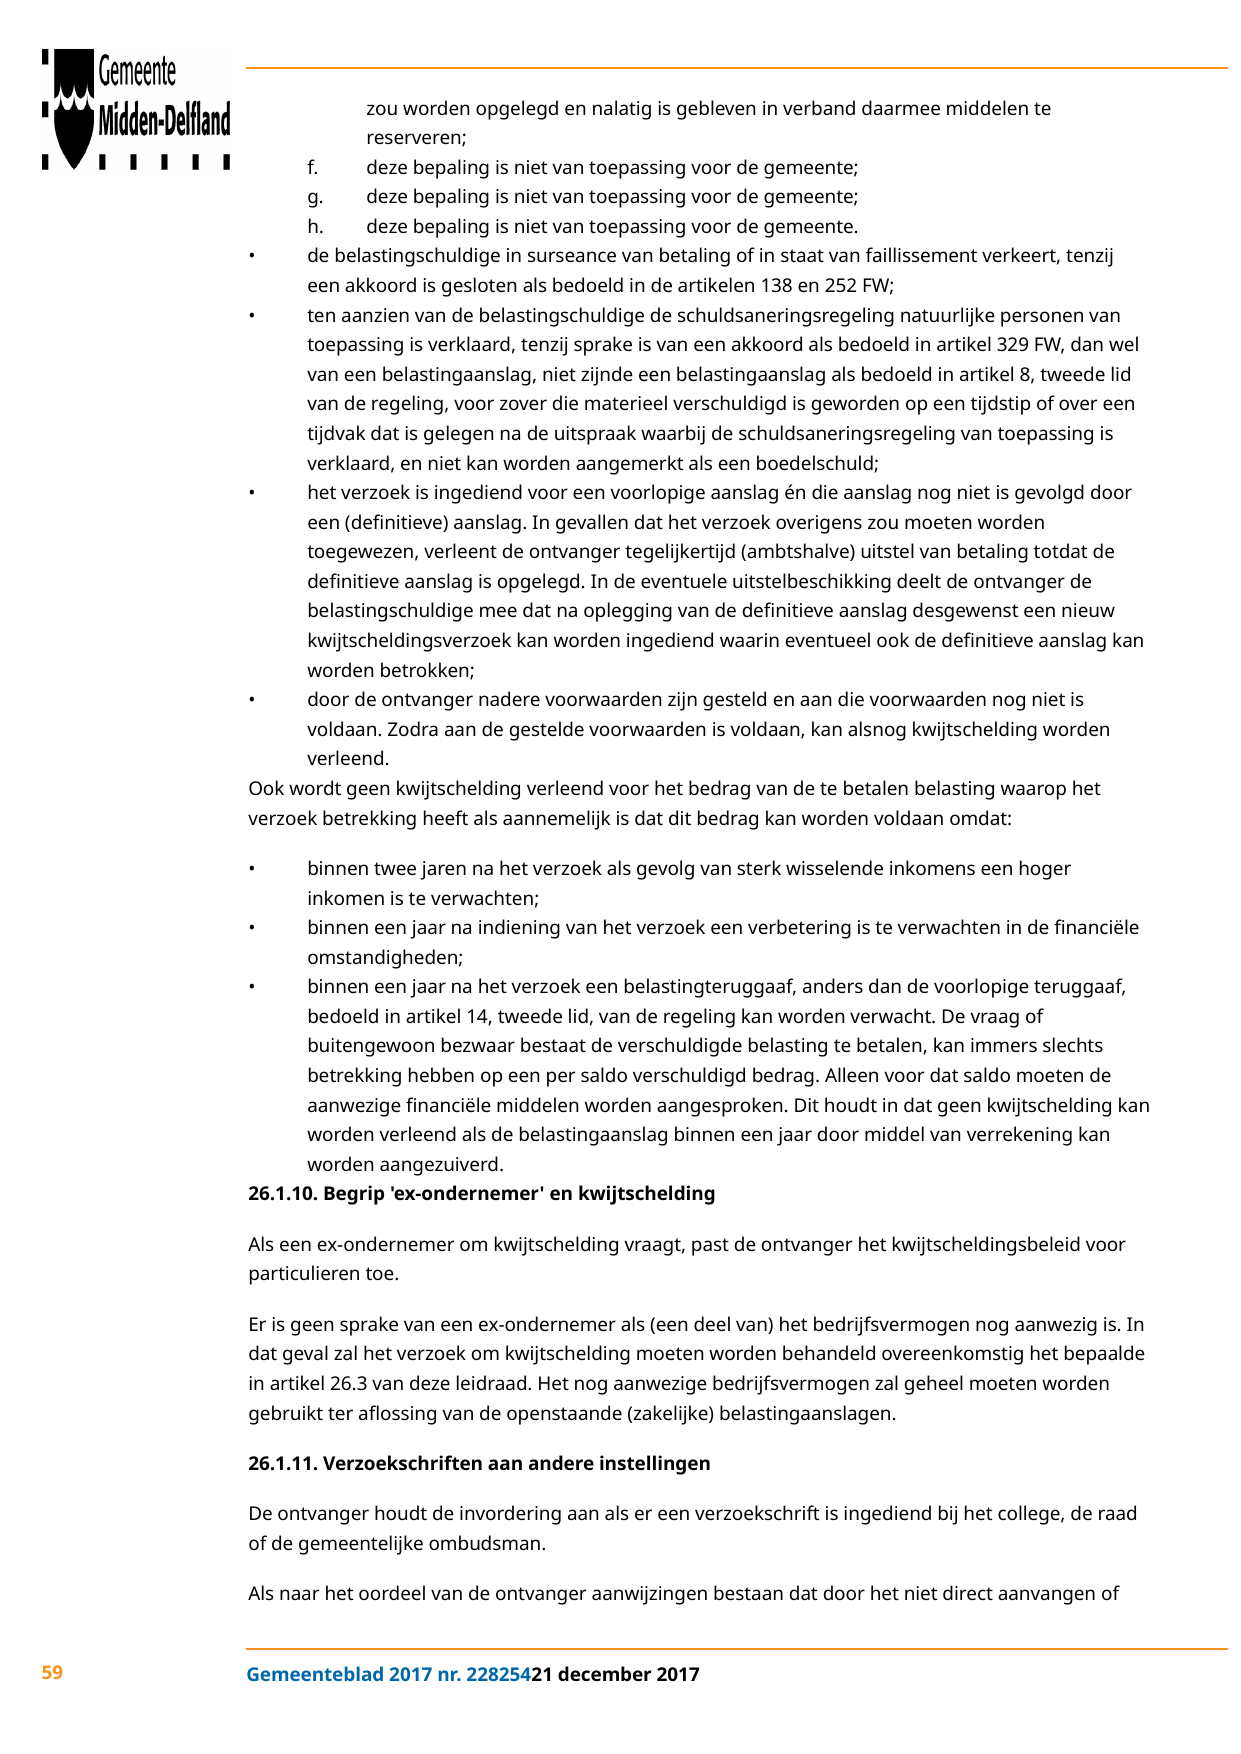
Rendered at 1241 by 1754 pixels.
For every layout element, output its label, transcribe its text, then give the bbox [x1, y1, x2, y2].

list deze bepaling is niet van toepassing voor de gemeente; [307, 183, 1152, 209]
picture [41, 47, 231, 172]
list zou worden opgelegd en nalatig is gebleven in verband daarmee middelen te reserveren; [307, 95, 1152, 150]
list binnen twee jaren na het verzoek als gevolg van sterk wisselende inkomens een hoger inkomen is te verwachten; [248, 855, 1152, 911]
list het verzoek is ingediend voor een voorlopige aanslag én die aanslag nog niet is gevolgd door een (definitieve) aanslag. In gevallen dat het verzoek overigens zou moeten worden toegewezen, verleent de ontvanger tegelijkertijd (ambtshalve) uitstel van betaling totdat de definitieve aanslag is opgelegd. In de eventuele uitstelbeschikking deelt de ontvanger de belastingschuldige mee dat na oplegging van de definitieve aanslag desgewenst een nieuw kwijtscheldingsverzoek kan worden ingediend waarin eventueel ook de definitieve aanslag kan worden betrokken; [248, 479, 1152, 683]
list door de ontvanger nadere voorwaarden zijn gesteld en aan die voorwaarden nog niet is voldaan. Zodra aan de gestelde voorwaarden is voldaan, kan alsnog kwijtschelding worden verleend. [248, 686, 1152, 771]
list de belastingschuldige in surseance van betaling of in staat van faillissement verkeert, tenzij een akkoord is gesloten als bedoeld in de artikelen 138 en 252 FW; [248, 243, 1152, 298]
text De ontvanger houdt de invordering aan als er een verzoekschrift is ingediend bij het college, de raad of de gemeentelijke ombudsman. [248, 1501, 1152, 1556]
text Als een ex-ondernemer om kwijtschelding vraagt, past de ontvanger het kwijtscheldingsbeleid voor particulieren toe. [248, 1231, 1152, 1286]
list deze bepaling is niet van toepassing voor de gemeente. [307, 213, 1152, 239]
list binnen een jaar na het verzoek een belastingteruggaaf, anders dan de voorlopige teruggaaf, bedoeld in artikel 14, tweede lid, van de regeling kan worden verwacht. De vraag of buitengewoon bezwaar bestaat de verschuldigde belasting te betalen, kan immers slechts betrekking hebben op een per saldo verschuldigd bedrag. Alleen voor dat saldo moeten de aanwezige financiële middelen worden aangesproken. Dit houdt in dat geen kwijtschelding kan worden verleend als de belastingaanslag binnen een jaar door middel van verrekening kan worden aangezuiverd. [248, 973, 1152, 1177]
list deze bepaling is niet van toepassing voor de gemeente; [307, 154, 1152, 180]
text Als naar het oordeel van de ontvanger aanwijzingen bestaan dat door het niet direct aanvangen of [248, 1581, 1152, 1606]
text 26.1.11. Verzoekschriften aan andere instellingen [248, 1450, 1152, 1476]
text 26.1.10. Begrip 'ex-ondernemer' en kwijtschelding [248, 1181, 1152, 1206]
list ten aanzien van de belastingschuldige de schuldsaneringsregeling natuurlijke personen van toepassing is verklaard, tenzij sprake is van een akkoord als bedoeld in artikel 329 FW, dan wel van een belastingaanslag, niet zijnde een belastingaanslag als bedoeld in artikel 8, tweede lid van de regeling, voor zover die materieel verschuldigd is geworden op een tijdstip of over een tijdvak dat is gelegen na de uitspraak waarbij de schuldsaneringsregeling van toepassing is verklaard, en niet kan worden aangemerkt als een boedelschuld; [248, 302, 1152, 476]
list binnen een jaar na indiening van het verzoek een verbetering is te verwachten in de financiële omstandigheden; [248, 914, 1152, 970]
text Er is geen sprake van een ex-ondernemer als (een deel van) het bedrijfsvermogen nog aanwezig is. In dat geval zal het verzoek om kwijtschelding moeten worden behandeld overeenkomstig het bepaalde in artikel 26.3 van deze leidraad. Het nog aanwezige bedrijfsvermogen zal geheel moeten worden gebruikt ter aflossing van de openstaande (zakelijke) belastingaanslagen. [248, 1311, 1152, 1426]
text Ook wordt geen kwijtschelding verleend voor het bedrag van de te betalen belasting waarop het verzoek betrekking heeft als aannemelijk is dat dit bedrag kan worden voldaan omdat: [248, 775, 1152, 831]
